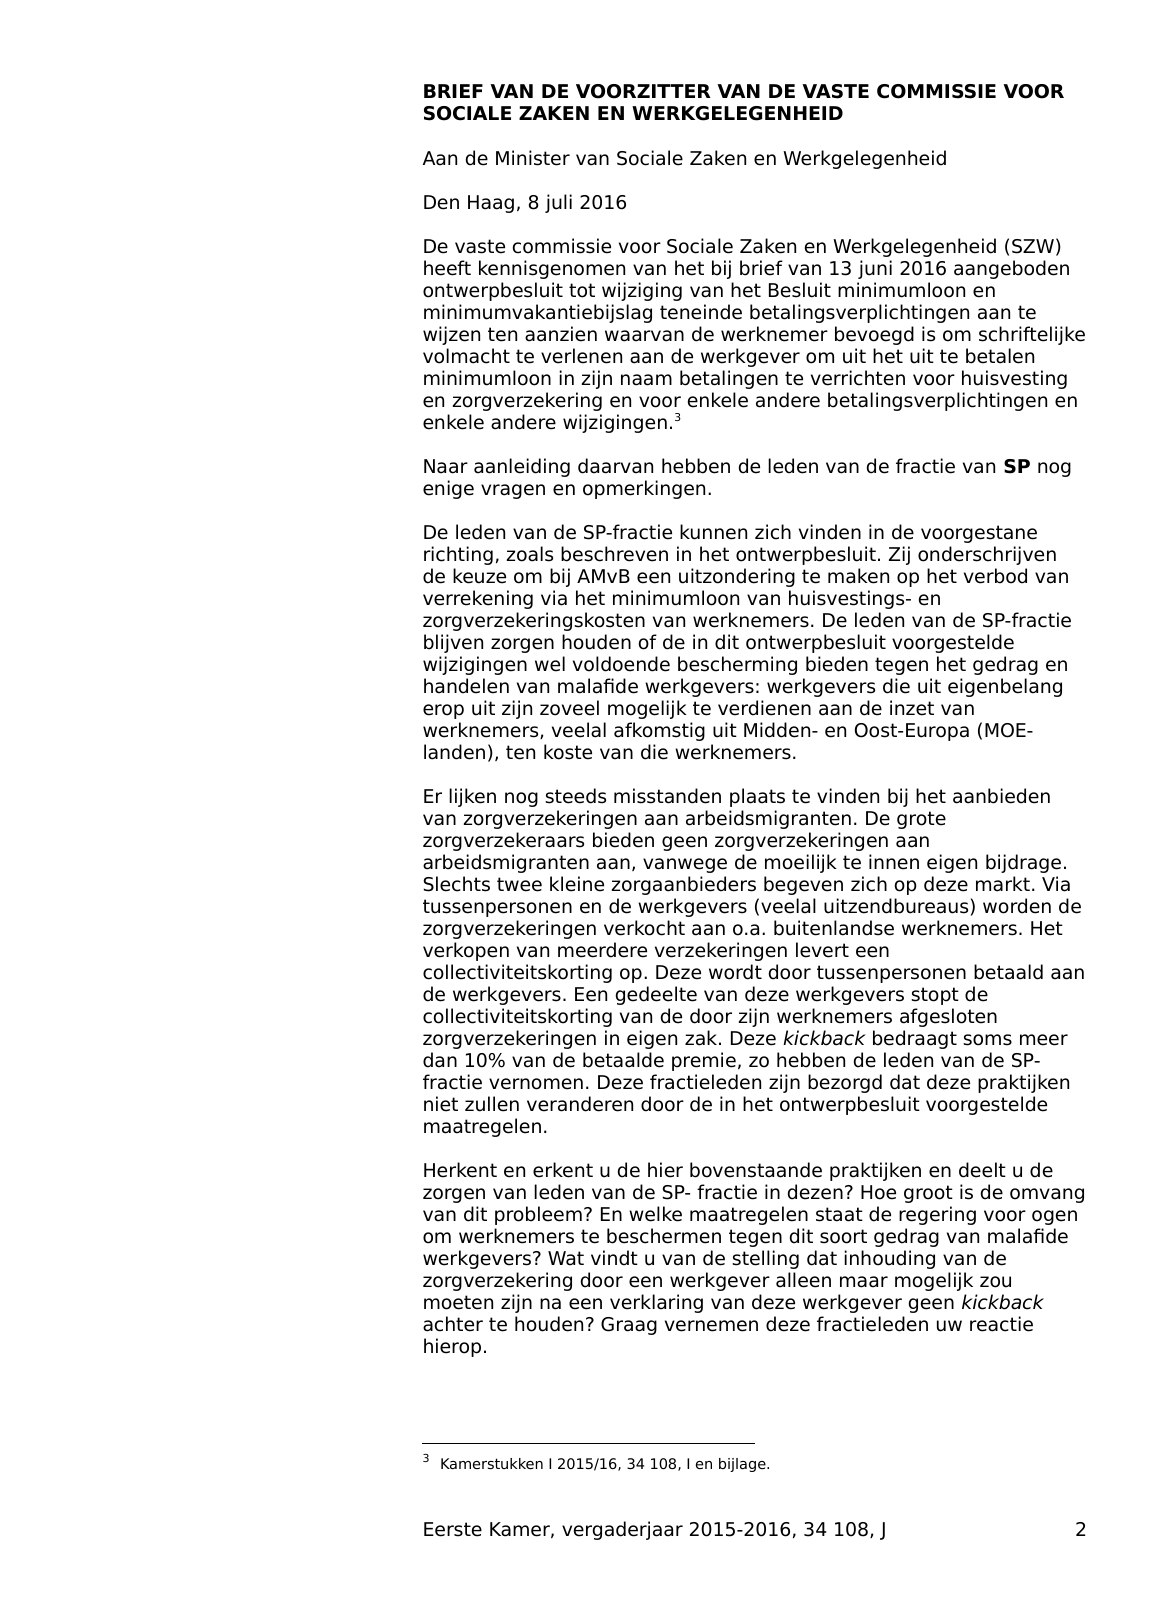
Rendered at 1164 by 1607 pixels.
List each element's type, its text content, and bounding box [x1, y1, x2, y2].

text Kamerstukken I 2015/16, 34 108, I en bijlage. [422, 1452, 1087, 1474]
text Er lijken nog steeds misstanden plaats te vinden bij het aanbieden van zorgverzekeringen aan arbeidsmigranten. De grote zorgverzekeraars bieden geen zorgverzekeringen aan arbeidsmigranten aan, vanwege de moeilijk te innen eigen bijdrage. Slechts twee kleine zorgaanbieders begeven zich op deze markt. Via tussenpersonen en de werkgevers (veelal uitzendbureaus) worden de zorgverzekeringen verkocht aan o.a. buitenlandse werknemers. Het verkopen van meerdere verzekeringen levert een collectiviteitskorting op. Deze wordt door tussenpersonen betaald aan de werkgevers. Een gedeelte van deze werkgevers stopt de collectiviteitskorting van de door zijn werknemers afgesloten zorgverzekeringen in eigen zak. Deze kickback bedraagt soms meer dan 10% van de betaalde premie, zo hebben de leden van de SP-fractie vernomen. Deze fractieleden zijn bezorgd dat deze praktijken niet zullen veranderen door de in het ontwerpbesluit voorgestelde maatregelen. [422, 786, 1087, 1137]
text Den Haag, 8 juli 2016 [422, 192, 1087, 213]
text Aan de Minister van Sociale Zaken en Werkgelegenheid [422, 147, 1087, 169]
text De vaste commissie voor Sociale Zaken en Werkgelegenheid (SZW) heeft kennisgenomen van het bij brief van 13 juni 2016 aangeboden ontwerpbesluit tot wijziging van het Besluit minimumloon en minimumvakantiebijslag teneinde betalingsverplichtingen aan te wijzen ten aanzien waarvan de werknemer bevoegd is om schriftelijke volmacht te verlenen aan de werkgever om uit het uit te betalen minimumloon in zijn naam betalingen te verrichten voor huisvesting en zorgverzekering en voor enkele andere betalingsverplichtingen en enkele andere wijzigingen. [422, 236, 1087, 433]
text Herkent en erkent u de hier bovenstaande praktijken en deelt u de zorgen van leden van de SP- fractie in dezen? Hoe groot is de omvang van dit probleem? En welke maatregelen staat de regering voor ogen om werknemers te beschermen tegen dit soort gedrag van malafide werkgevers? Wat vindt u van de stelling dat inhouding van de zorgverzekering door een werkgever alleen maar mogelijk zou moeten zijn na een verklaring van deze werkgever geen kickback achter te houden? Graag vernemen deze fractieleden uw reactie hierop. [422, 1160, 1087, 1357]
subtitle BRIEF VAN DE VOORZITTER VAN DE VASTE COMMISSIE VOOR SOCIALE ZAKEN EN WERKGELEGENHEID [422, 81, 1087, 125]
text De leden van de SP-fractie kunnen zich vinden in de voorgestane richting, zoals beschreven in het ontwerpbesluit. Zij onderschrijven de keuze om bij AMvB een uitzondering te maken op het verbod van verrekening via het minimumloon van huisvestings- en zorgverzekeringskosten van werknemers. De leden van de SP-fractie blijven zorgen houden of de in dit ontwerpbesluit voorgestelde wijzigingen wel voldoende bescherming bieden tegen het gedrag en handelen van malafide werkgevers: werkgevers die uit eigenbelang erop uit zijn zoveel mogelijk te verdienen aan de inzet van werknemers, veelal afkomstig uit Midden- en Oost-Europa (MOE-landen), ten koste van die werknemers. [422, 522, 1087, 764]
text Naar aanleiding daarvan hebben de leden van de fractie van SP nog enige vragen en opmerkingen. [422, 456, 1087, 500]
